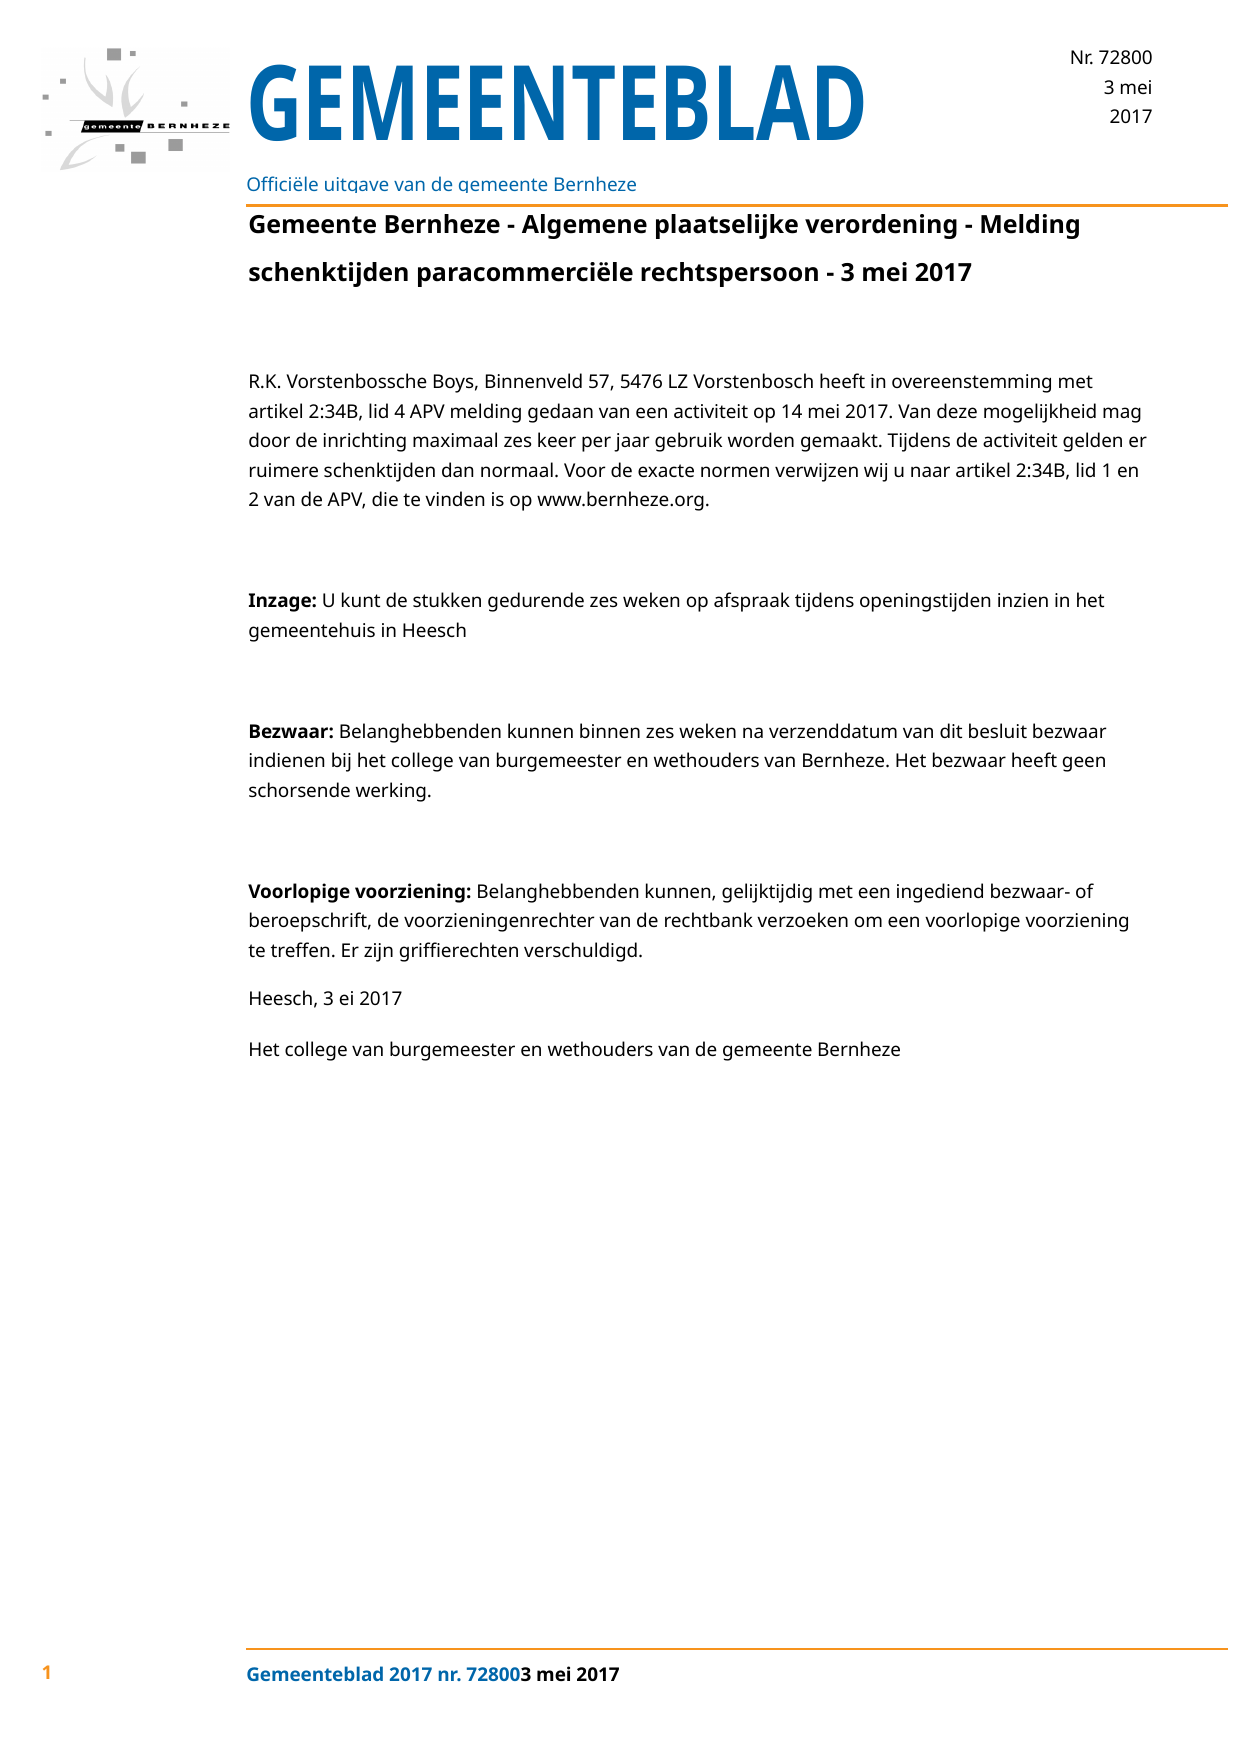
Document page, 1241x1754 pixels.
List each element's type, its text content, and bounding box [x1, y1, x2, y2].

text Inzage: U kunt de stukken gedurende zes weken op afspraak tijdens openingstijden inzien in het gemeentehuis in Heesch [248, 587, 1152, 643]
picture [41, 47, 231, 172]
text Het college van burgemeester en wethouders van de gemeente Bernheze [248, 1036, 1152, 1062]
text R.K. Vorstenbossche Boys, Binnenveld 57, 5476 LZ Vorstenbosch heeft in overeenstemming met artikel 2:34B, lid 4 APV melding gedaan van een activiteit op 14 mei 2017. Van deze mogelijkheid mag door de inrichting maximaal zes keer per jaar gebruik worden gemaakt. Tijdens de activiteit gelden er ruimere schenktijden dan normaal. Voor de exacte normen verwijzen wij u naar artikel 2:34B, lid 1 en 2 van de APV, die te vinden is op www.bernheze.org. [248, 368, 1152, 512]
text Heesch, 3 ei 2017 [248, 985, 1152, 1011]
text Gemeente Bernheze - Algemene plaatselijke verordening - Melding schenktijden paracommerciële rechtspersoon - 3 mei 2017 [248, 207, 1152, 288]
text Bezwaar: Belanghebbenden kunnen binnen zes weken na verzenddatum van dit besluit bezwaar indienen bij het college van burgemeester en wethouders van Bernheze. Het bezwaar heeft geen schorsende werking. [248, 718, 1152, 803]
text Voorlopige voorziening: Belanghebbenden kunnen, gelijktijdig met een ingediend bezwaar- of beroepschrift, de voorzieningenrechter van de rechtbank verzoeken om een voorlopige voorziening te treffen. Er zijn griffierechten verschuldigd. [248, 878, 1152, 963]
